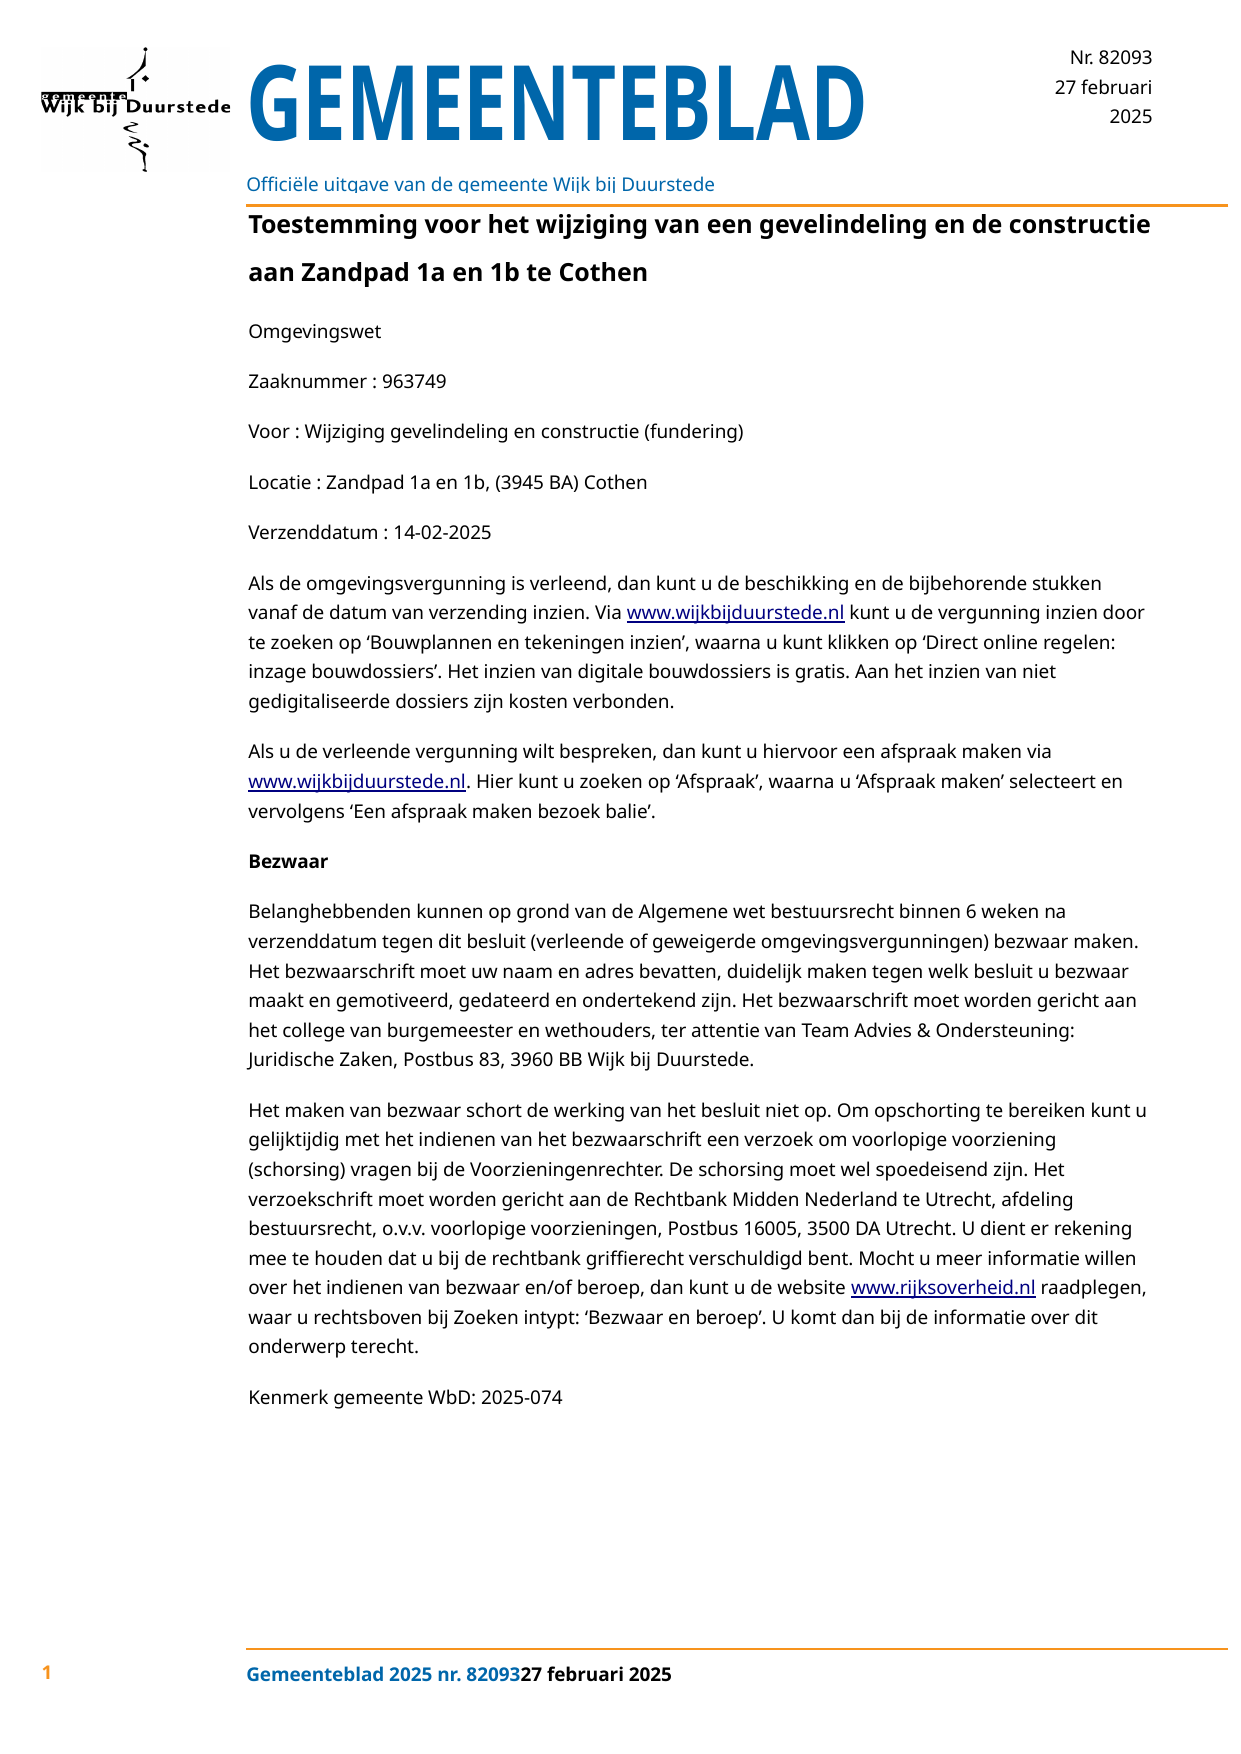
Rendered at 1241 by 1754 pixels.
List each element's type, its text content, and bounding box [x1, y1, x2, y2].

text Het maken van bezwaar schort de werking van het besluit niet op. Om opschorting te bereiken kunt u gelijktijdig met het indienen van het bezwaarschrift een verzoek om voorlopige voorziening (schorsing) vragen bij de Voorzieningenrechter. De schorsing moet wel spoedeisend zijn. Het verzoekschrift moet worden gericht aan de Rechtbank Midden Nederland te Utrecht, afdeling bestuursrecht, o.v.v. voorlopige voorzieningen, Postbus 16005, 3500 DA Utrecht. U dient er rekening mee te houden dat u bij de rechtbank griffierecht verschuldigd bent. Mocht u meer informatie willen over het indienen van bezwaar en/of beroep, dan kunt u de website www.rijksoverheid.nl raadplegen, waar u rechtsboven bij Zoeken intypt: ‘Bezwaar en beroep’. U komt dan bij de informatie over dit onderwerp terecht. [248, 1097, 1152, 1359]
text Toestemming voor het wijziging van een gevelindeling en de constructie aan Zandpad 1a en 1b te Cothen [248, 207, 1152, 288]
text Bezwaar [248, 848, 1152, 874]
text Voor : Wijziging gevelindeling en constructie (fundering) [248, 419, 1152, 444]
text Als u de verleende vergunning wilt bespreken, dan kunt u hiervoor een afspraak maken via www.wijkbijduurstede.nl. Hier kunt u zoeken op ‘Afspraak’, waarna u ‘Afspraak maken’ selecteert en vervolgens ‘Een afspraak maken bezoek balie’. [248, 739, 1152, 824]
text Zaaknummer : 963749 [248, 368, 1152, 394]
text Locatie : Zandpad 1a en 1b, (3945 BA) Cothen [248, 469, 1152, 495]
text Verzenddatum : 14-02-2025 [248, 519, 1152, 545]
text Als de omgevingsvergunning is verleend, dan kunt u de beschikking en de bijbehorende stukken vanaf de datum van verzending inzien. Via www.wijkbijduurstede.nl kunt u de vergunning inzien door te zoeken op ‘Bouwplannen en tekeningen inzien’, waarna u kunt klikken op ‘Direct online regelen: inzage bouwdossiers’. Het inzien van digitale bouwdossiers is gratis. Aan het inzien van niet gedigitaliseerde dossiers zijn kosten verbonden. [248, 570, 1152, 714]
text Omgevingswet [248, 318, 1152, 344]
text Kenmerk gemeente WbD: 2025-074 [248, 1384, 1152, 1410]
text Belanghebbenden kunnen op grond van de Algemene wet bestuursrecht binnen 6 weken na verzenddatum tegen dit besluit (verleende of geweigerde omgevingsvergunningen) bezwaar maken. Het bezwaarschrift moet uw naam en adres bevatten, duidelijk maken tegen welk besluit u bezwaar maakt en gemotiveerd, gedateerd en ondertekend zijn. Het bezwaarschrift moet worden gericht aan het college van burgemeester en wethouders, ter attentie van Team Advies & Ondersteuning: Juridische Zaken, Postbus 83, 3960 BB Wijk bij Duurstede. [248, 899, 1152, 1072]
picture [41, 47, 231, 172]
